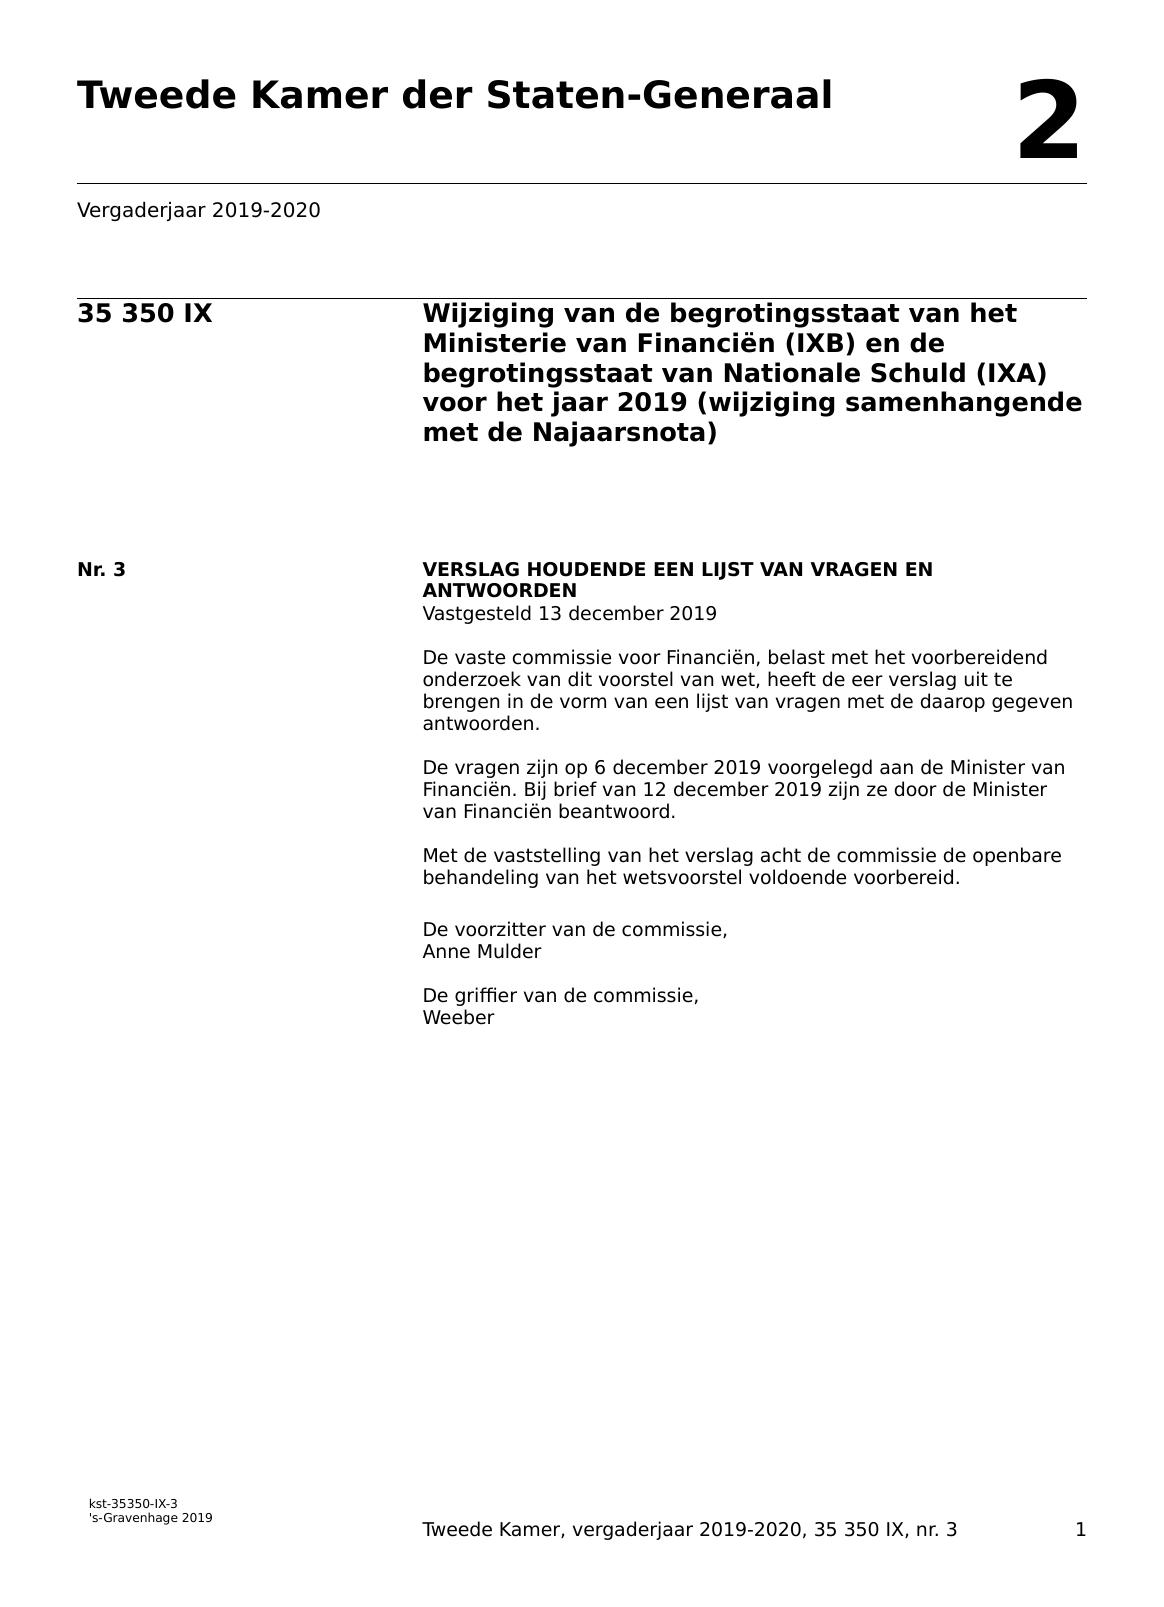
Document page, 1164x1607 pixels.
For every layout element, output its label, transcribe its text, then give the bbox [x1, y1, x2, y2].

text De griffier van de commissie, Weeber [422, 985, 1087, 1029]
text 's-Gravenhage 2019 [88, 1511, 323, 1525]
text De vragen zijn op 6 december 2019 voorgelegd aan de Minister van Financiën. Bij brief van 12 december 2019 zijn ze door de Minister van Financiën beantwoord. [422, 757, 1087, 823]
text Met de vaststelling van het verslag acht de commissie de openbare behandeling van het wetsvoorstel voldoende voorbereid. [422, 845, 1087, 889]
text Vastgesteld 13 december 2019 [422, 602, 1087, 624]
subtitle Nr. 3 VERSLAG HOUDENDE EEN LIJST VAN VRAGEN EN ANTWOORDEN [77, 558, 1087, 602]
table_header Tweede Kamer der Staten-Generaal [77, 59, 886, 183]
subtitle 35 350 IX Wijziging van de begrotingsstaat van het Ministerie van Financiën (IXB) en de begrotingsstaat van Nationale Schuld (IXA) voor het jaar 2019 (wijziging samenhangende met de Najaarsnota) [77, 299, 1087, 447]
table_header 2 [886, 59, 1087, 183]
text De voorzitter van de commissie, Anne Mulder [422, 919, 1087, 963]
table_cell Vergaderjaar 2019-2020 [77, 184, 1087, 298]
text De vaste commissie voor Financiën, belast met het voorbereidend onderzoek van dit voorstel van wet, heeft de eer verslag uit te brengen in de vorm van een lijst van vragen met de daarop gegeven antwoorden. [422, 647, 1087, 734]
text kst-35350-IX-3 [88, 1497, 323, 1511]
